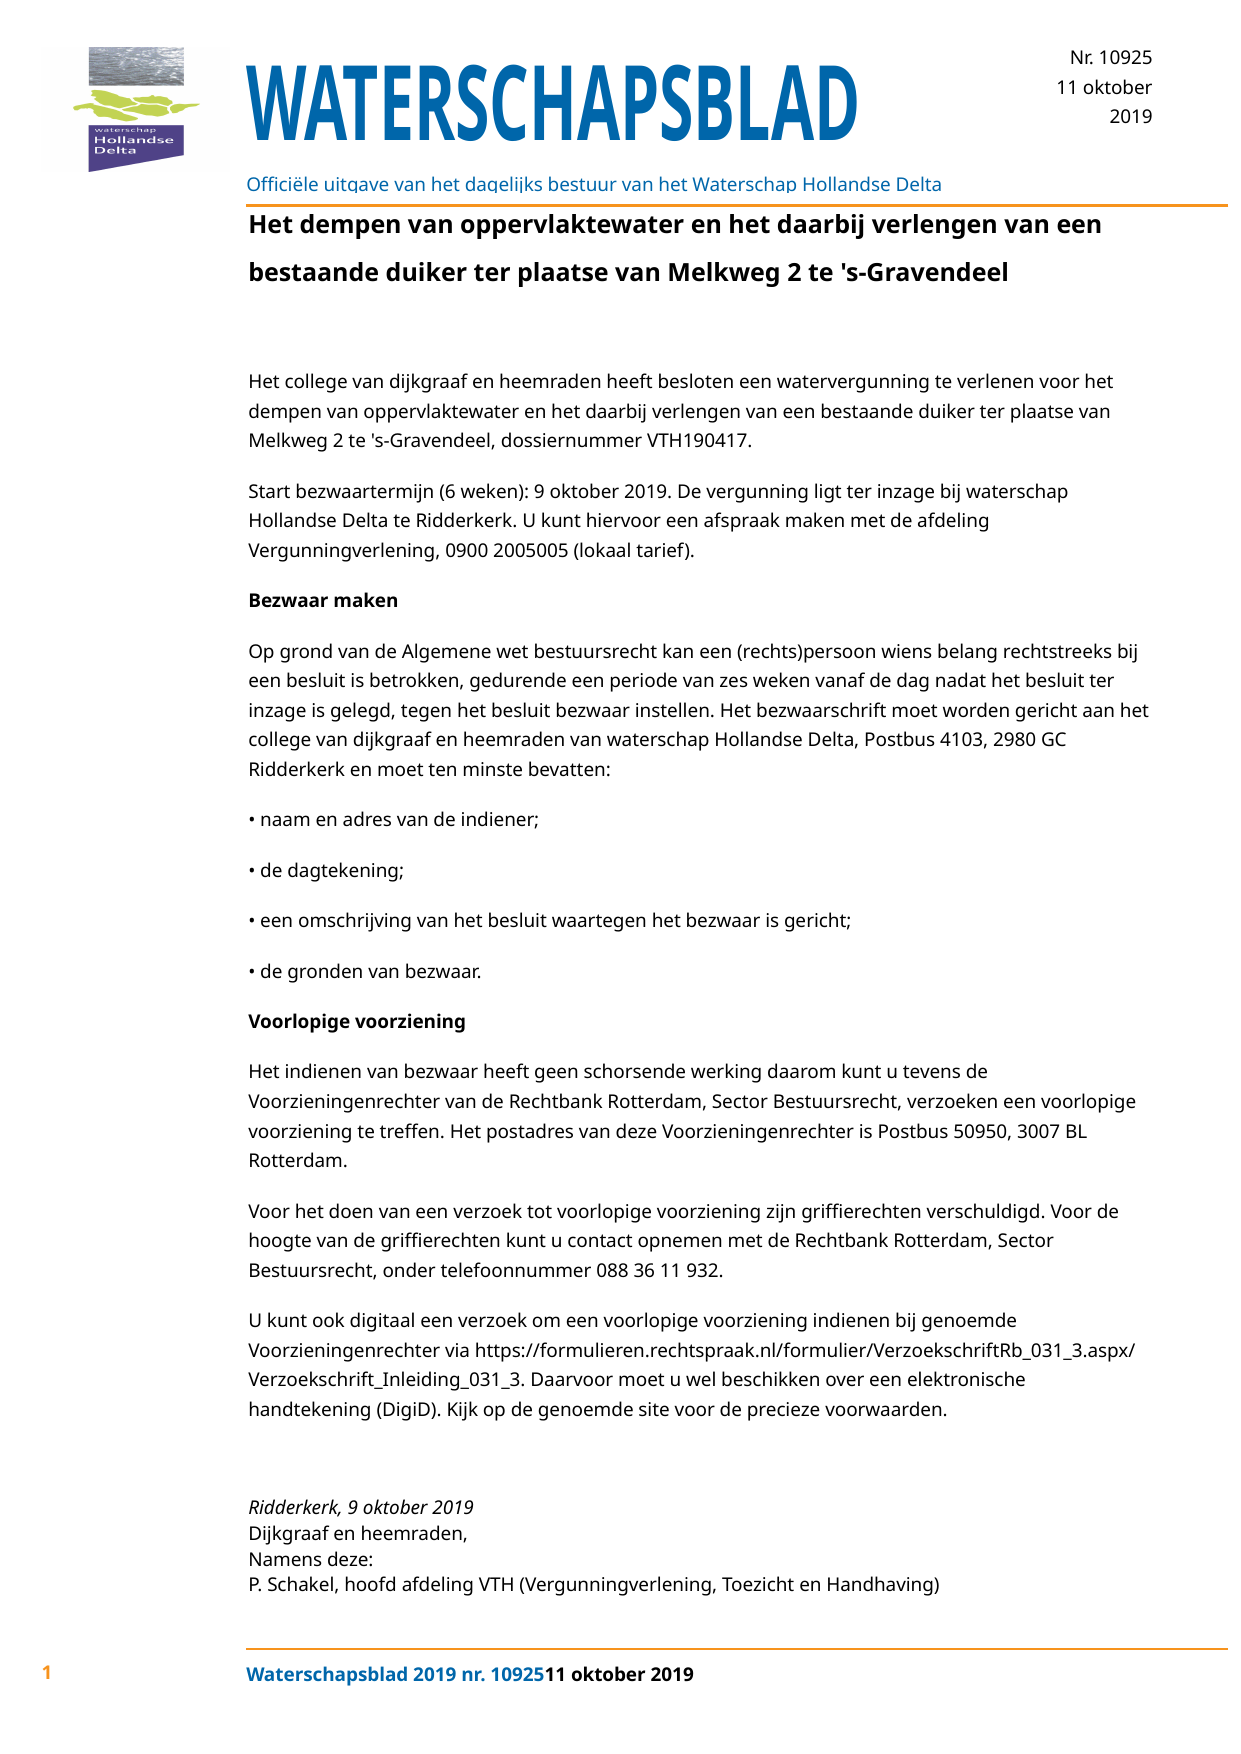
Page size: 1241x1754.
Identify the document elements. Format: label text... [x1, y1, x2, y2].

text Start bezwaartermijn (6 weken): 9 oktober 2019. De vergunning ligt ter inzage bij waterschap Hollandse Delta te Ridderkerk. U kunt hiervoor een afspraak maken met de afdeling Vergunningverlening, 0900 2005005 (lokaal tarief). [248, 478, 1152, 563]
picture [41, 47, 231, 172]
text U kunt ook digitaal een verzoek om een voorlopige voorziening indienen bij genoemde Voorzieningenrechter via https://formulieren.rechtspraak.nl/formulier/VerzoekschriftRb_031_3.aspx/Verzoekschrift_Inleiding_031_3. Daarvoor moet u wel beschikken over een elektronische handtekening (DigiD). Kijk op de genoemde site voor de precieze voorwaarden. [248, 1307, 1152, 1422]
text Voorlopige voorziening [248, 1008, 1152, 1034]
text Het college van dijkgraaf en heemraden heeft besloten een watervergunning te verlenen voor het dempen van oppervlaktewater en het daarbij verlengen van een bestaande duiker ter plaatse van Melkweg 2 te 's-Gravendeel, dossiernummer VTH190417. [248, 368, 1152, 453]
text Op grond van de Algemene wet bestuursrecht kan een (rechts)persoon wiens belang rechtstreeks bij een besluit is betrokken, gedurende een periode van zes weken vanaf de dag nadat het besluit ter inzage is gelegd, tegen het besluit bezwaar instellen. Het bezwaarschrift moet worden gericht aan het college van dijkgraaf en heemraden van waterschap Hollandse Delta, Postbus 4103, 2980 GC Ridderkerk en moet ten minste bevatten: [248, 638, 1152, 782]
text Bezwaar maken [248, 587, 1152, 613]
text • de gronden van bezwaar. [248, 958, 1152, 984]
text P. Schakel, hoofd afdeling VTH (Vergunningverlening, Toezicht en Handhaving) [248, 1572, 1152, 1597]
text • naam en adres van de indiener; [248, 807, 1152, 832]
text Namens deze: [248, 1546, 1152, 1572]
text Dijkgraaf en heemraden, [248, 1520, 1152, 1546]
text • de dagtekening; [248, 857, 1152, 883]
text Het dempen van oppervlaktewater en het daarbij verlengen van een bestaande duiker ter plaatse van Melkweg 2 te 's-Gravendeel [248, 207, 1152, 288]
text Voor het doen van een verzoek tot voorlopige voorziening zijn griffierechten verschuldigd. Voor de hoogte van de griffierechten kunt u contact opnemen met de Rechtbank Rotterdam, Sector Bestuursrecht, onder telefoonnummer 088 36 11 932. [248, 1198, 1152, 1283]
text Het indienen van bezwaar heeft geen schorsende werking daarom kunt u tevens de Voorzieningenrechter van de Rechtbank Rotterdam, Sector Bestuursrecht, verzoeken een voorlopige voorziening te treffen. Het postadres van deze Voorzieningenrechter is Postbus 50950, 3007 BL Rotterdam. [248, 1059, 1152, 1173]
text Ridderkerk, 9 oktober 2019 [248, 1494, 1152, 1520]
text • een omschrijving van het besluit waartegen het bezwaar is gericht; [248, 907, 1152, 933]
